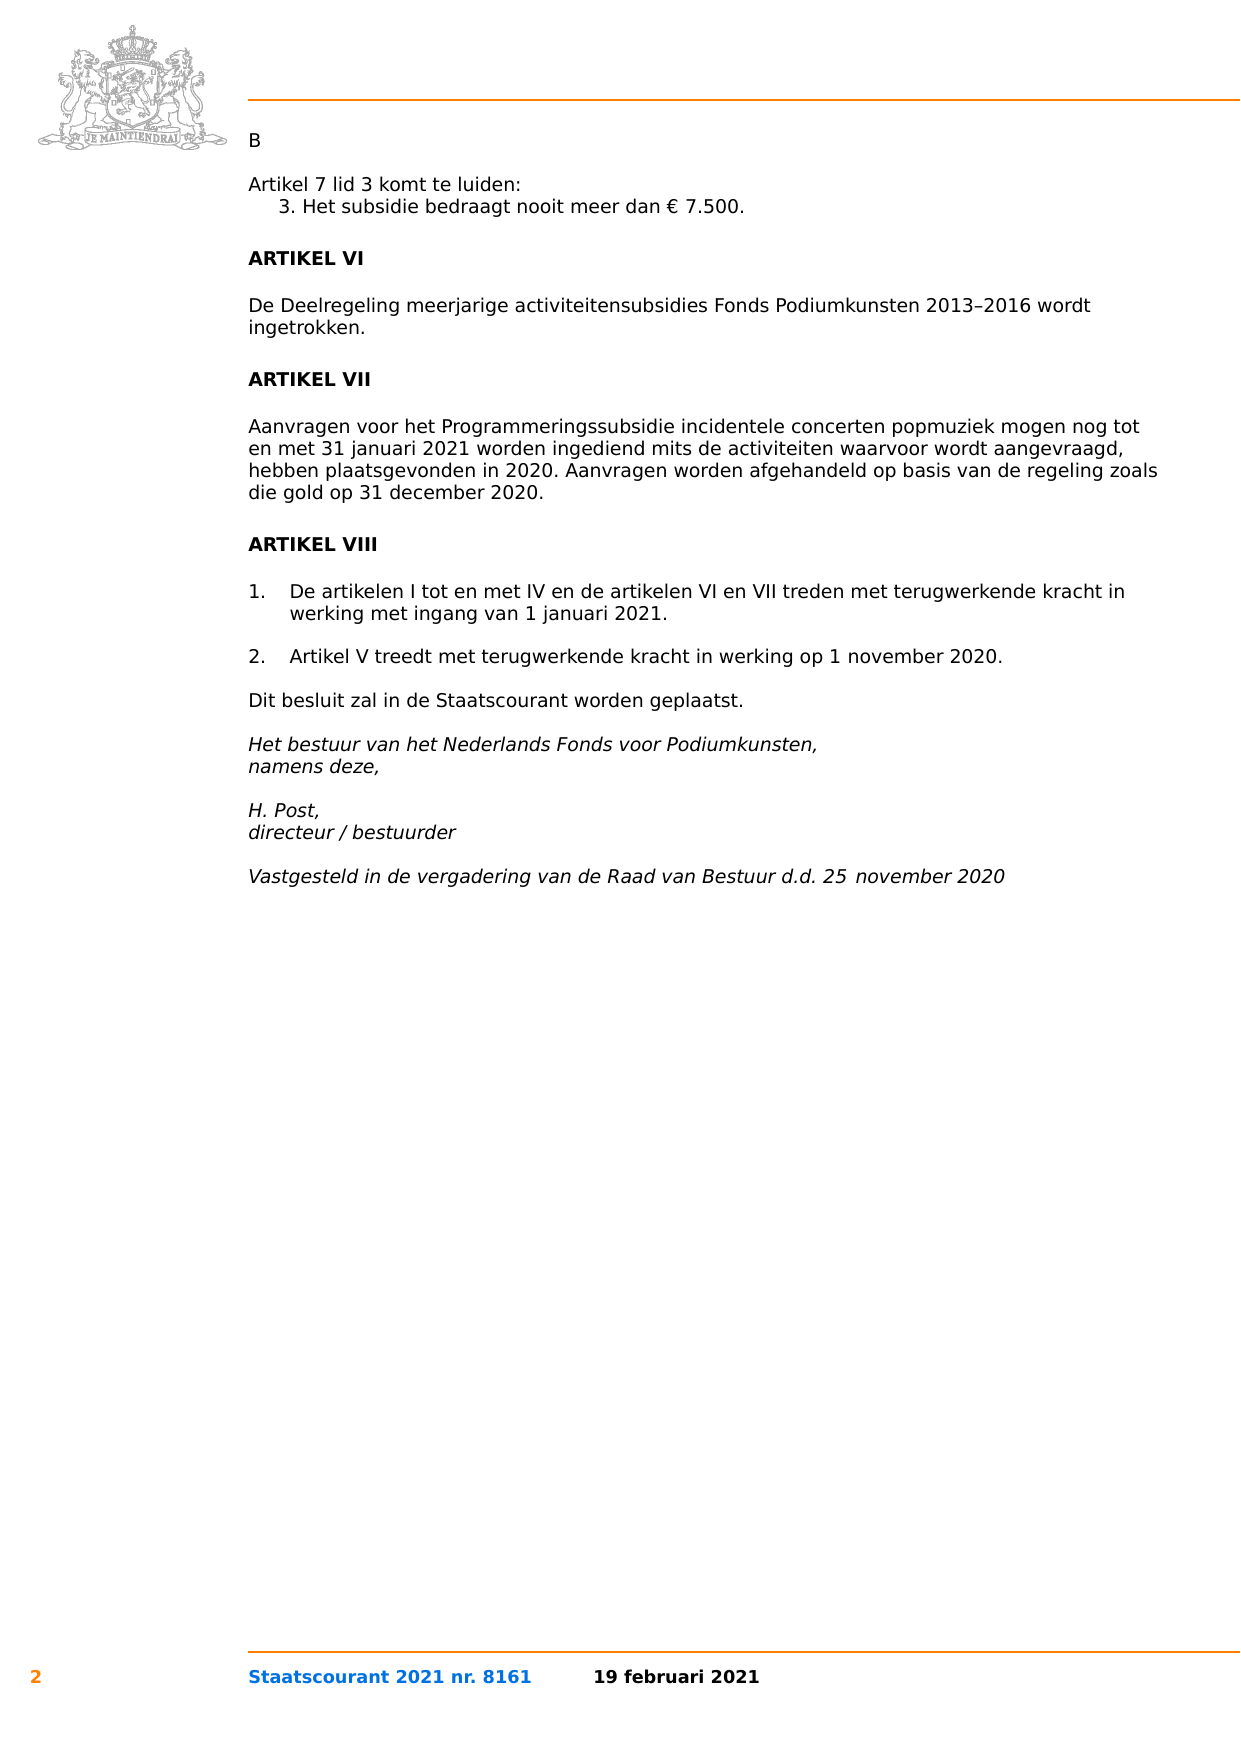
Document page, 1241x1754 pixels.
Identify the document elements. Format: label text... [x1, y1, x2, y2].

subtitle ARTIKEL VIII [248, 533, 1163, 556]
text 2. Artikel V treedt met terugwerkende kracht in werking op 1 november 2020. [248, 646, 1163, 668]
subtitle ARTIKEL VII [248, 369, 1163, 391]
text Vastgesteld in de vergadering van de Raad van Bestuur d.d. 25 november 2020 [248, 866, 1163, 888]
text Dit besluit zal in de Staatscourant worden geplaatst. [248, 690, 1163, 712]
text De Deelregeling meerjarige activiteitensubsidies Fonds Podiumkunsten 2013–2016 wordt ingetrokken. [248, 295, 1163, 339]
text B [248, 130, 1163, 152]
text Artikel 7 lid 3 komt te luiden: [248, 174, 1163, 196]
picture [38, 25, 227, 150]
subtitle ARTIKEL VI [248, 248, 1163, 270]
text Aanvragen voor het Programmeringssubsidie incidentele concerten popmuziek mogen nog tot en met 31 januari 2021 worden ingediend mits de activiteiten waarvoor wordt aangevraagd, hebben plaatsgevonden in 2020. Aanvragen worden afgehandeld op basis van de regeling zoals die gold op 31 december 2020. [248, 416, 1163, 503]
text Het bestuur van het Nederlands Fonds voor Podiumkunsten, namens deze, H. Post, directeur / bestuurder [248, 734, 1163, 844]
text 3. Het subsidie bedraagt nooit meer dan € 7.500. [278, 196, 1163, 218]
text 1. De artikelen I tot en met IV en de artikelen VI en VII treden met terugwerkende kracht in werking met ingang van 1 januari 2021. [248, 581, 1163, 624]
